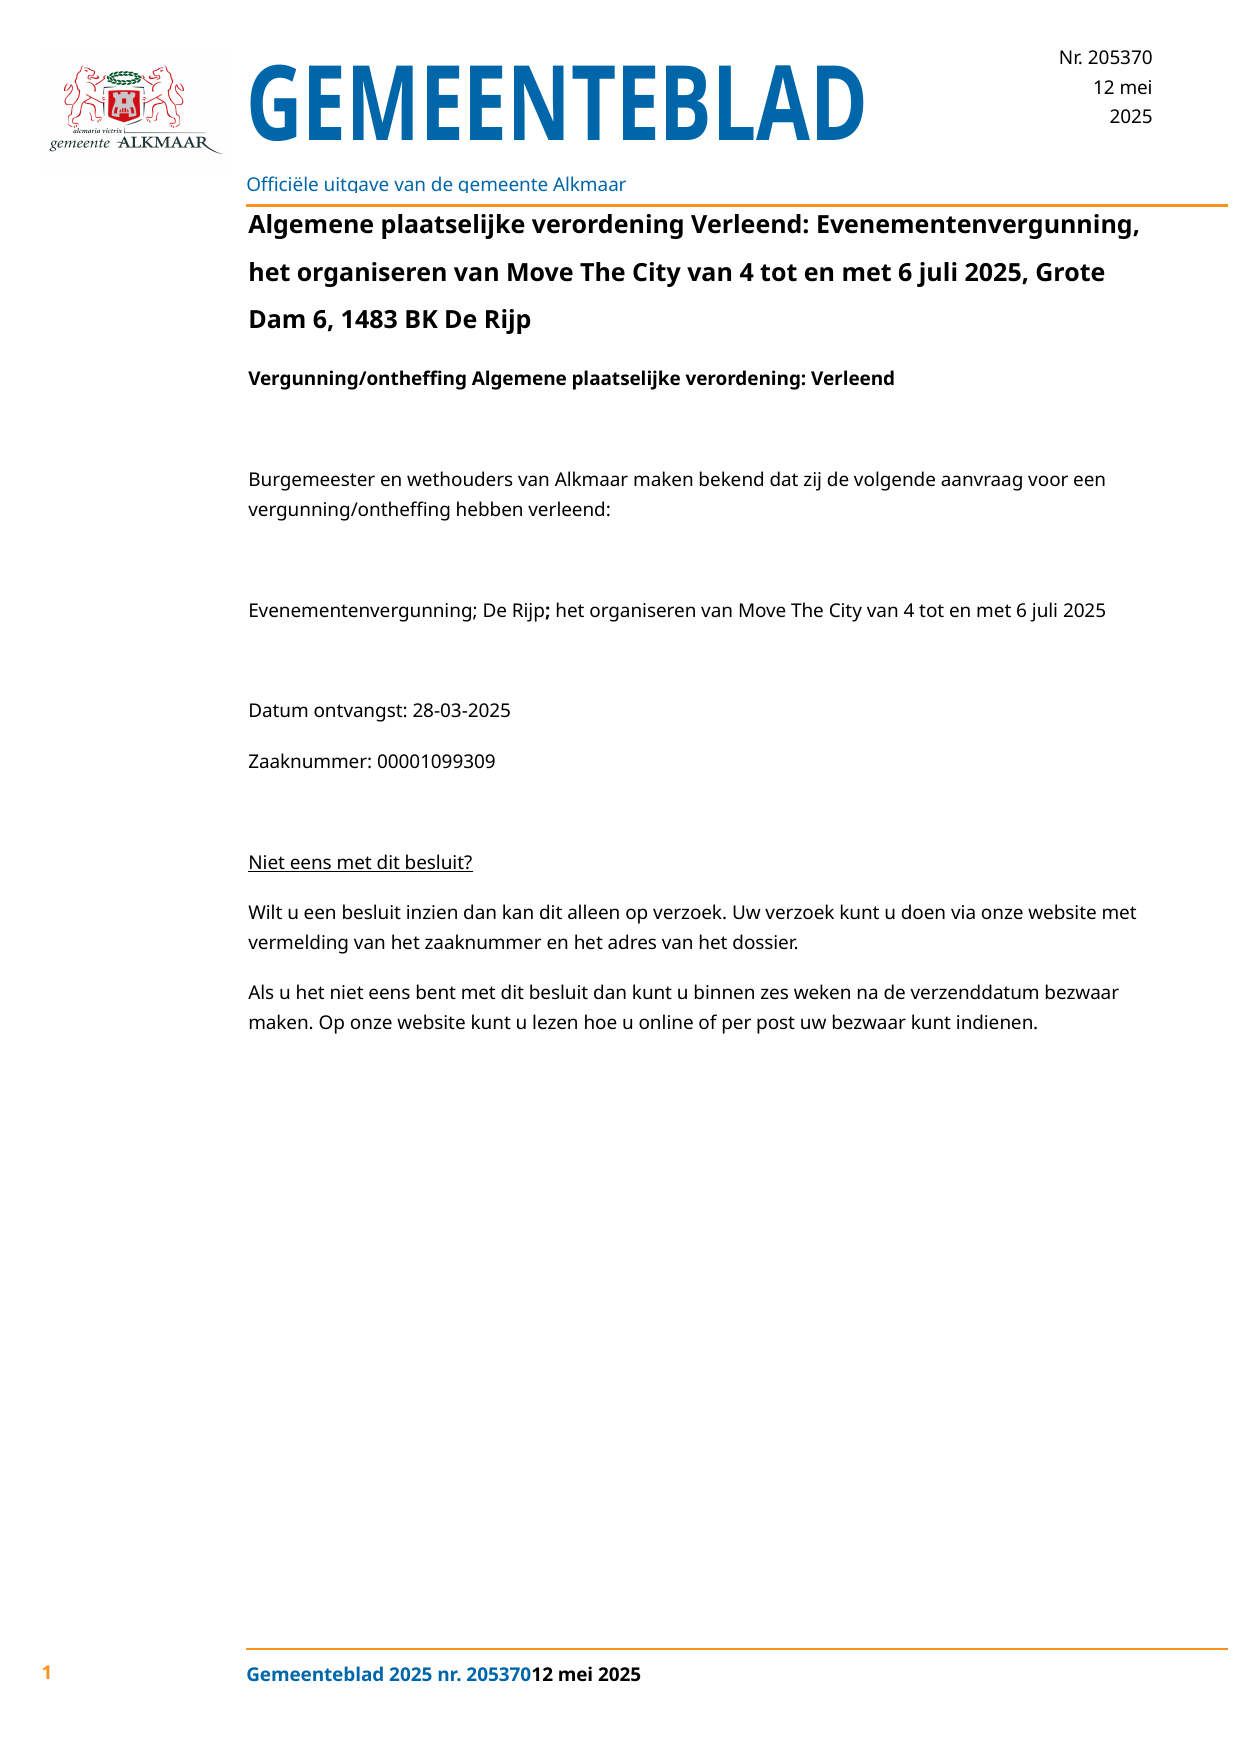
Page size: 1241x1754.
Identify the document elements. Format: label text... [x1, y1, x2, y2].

text Evenementenvergunning; De Rijp; het organiseren van Move The City van 4 tot en met 6 juli 2025 [248, 597, 1152, 622]
text Algemene plaatselijke verordening Verleend: Evenementenvergunning, het organiseren van Move The City van 4 tot en met 6 juli 2025, Grote Dam 6, 1483 BK De Rijp [248, 207, 1152, 336]
text Vergunning/ontheffing Algemene plaatselijke verordening: Verleend [248, 366, 1152, 391]
text Datum ontvangst: 28-03-2025 [248, 698, 1152, 723]
text Als u het niet eens bent met dit besluit dan kunt u binnen zes weken na de verzenddatum bezwaar maken. Op onze website kunt u lezen hoe u online of per post uw bezwaar kunt indienen. [248, 979, 1152, 1034]
text Wilt u een besluit inzien dan kan dit alleen op verzoek. Uw verzoek kunt u doen via onze website met vermelding van het zaaknummer en het adres van het dossier. [248, 899, 1152, 954]
text Zaaknummer: 00001099309 [248, 748, 1152, 774]
text Niet eens met dit besluit? [248, 849, 1152, 874]
text Burgemeester en wethouders van Alkmaar maken bekend dat zij de volgende aanvraag voor een vergunning/ontheffing hebben verleend: [248, 466, 1152, 522]
picture [41, 47, 231, 172]
